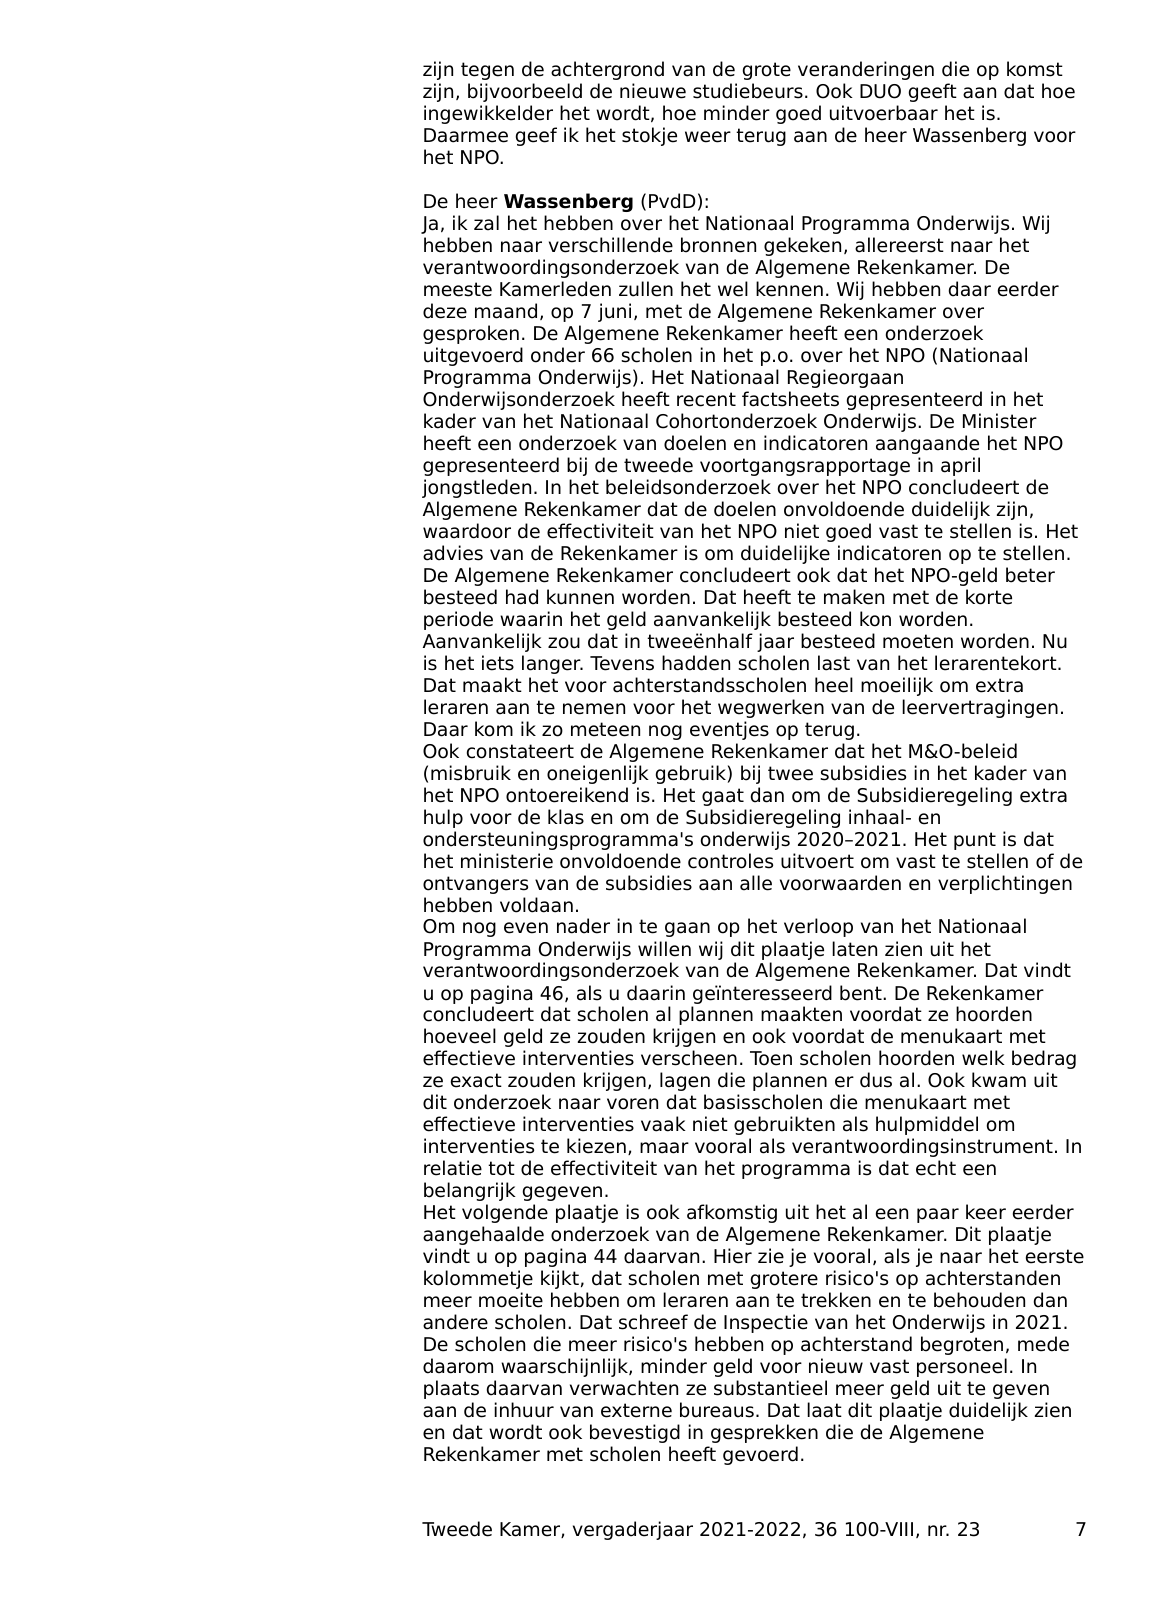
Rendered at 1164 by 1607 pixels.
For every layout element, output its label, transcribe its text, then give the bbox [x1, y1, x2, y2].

text Ook constateert de Algemene Rekenkamer dat het M&O-beleid (misbruik en oneigenlijk gebruik) bij twee subsidies in het kader van het NPO ontoereikend is. Het gaat dan om de Subsidieregeling extra hulp voor de klas en om de Subsidieregeling inhaal- en ondersteuningsprogramma's onderwijs 2020–2021. Het punt is dat het ministerie onvoldoende controles uitvoert om vast te stellen of de ontvangers van de subsidies aan alle voorwaarden en verplichtingen hebben voldaan. [422, 741, 1087, 916]
text De heer Wassenberg (PvdD): [422, 191, 1087, 213]
text De Algemene Rekenkamer concludeert ook dat het NPO-geld beter besteed had kunnen worden. Dat heeft te maken met de korte periode waarin het geld aanvankelijk besteed kon worden. Aanvankelijk zou dat in tweeënhalf jaar besteed moeten worden. Nu is het iets langer. Tevens hadden scholen last van het lerarentekort. Dat maakt het voor achterstandsscholen heel moeilijk om extra leraren aan te nemen voor het wegwerken van de leervertragingen. Daar kom ik zo meteen nog eventjes op terug. [422, 565, 1087, 741]
text Daarmee geef ik het stokje weer terug aan de heer Wassenberg voor het NPO. [422, 125, 1087, 169]
text Om nog even nader in te gaan op het verloop van het Nationaal Programma Onderwijs willen wij dit plaatje laten zien uit het verantwoordingsonderzoek van de Algemene Rekenkamer. Dat vindt u op pagina 46, als u daarin geïnteresseerd bent. De Rekenkamer concludeert dat scholen al plannen maakten voordat ze hoorden hoeveel geld ze zouden krijgen en ook voordat de menukaart met effectieve interventies verscheen. Toen scholen hoorden welk bedrag ze exact zouden krijgen, lagen die plannen er dus al. Ook kwam uit dit onderzoek naar voren dat basisscholen die menukaart met effectieve interventies vaak niet gebruikten als hulpmiddel om interventies te kiezen, maar vooral als verantwoordingsinstrument. In relatie tot de effectiviteit van het programma is dat echt een belangrijk gegeven. [422, 916, 1087, 1202]
text Het volgende plaatje is ook afkomstig uit het al een paar keer eerder aangehaalde onderzoek van de Algemene Rekenkamer. Dit plaatje vindt u op pagina 44 daarvan. Hier zie je vooral, als je naar het eerste kolommetje kijkt, dat scholen met grotere risico's op achterstanden meer moeite hebben om leraren aan te trekken en te behouden dan andere scholen. Dat schreef de Inspectie van het Onderwijs in 2021. De scholen die meer risico's hebben op achterstand begroten, mede daarom waarschijnlijk, minder geld voor nieuw vast personeel. In plaats daarvan verwachten ze substantieel meer geld uit te geven aan de inhuur van externe bureaus. Dat laat dit plaatje duidelijk zien en dat wordt ook bevestigd in gesprekken die de Algemene Rekenkamer met scholen heeft gevoerd. [422, 1202, 1087, 1466]
text zijn tegen de achtergrond van de grote veranderingen die op komst zijn, bijvoorbeeld de nieuwe studiebeurs. Ook DUO geeft aan dat hoe ingewikkelder het wordt, hoe minder goed uitvoerbaar het is. [422, 59, 1087, 125]
text Ja, ik zal het hebben over het Nationaal Programma Onderwijs. Wij hebben naar verschillende bronnen gekeken, allereerst naar het verantwoordingsonderzoek van de Algemene Rekenkamer. De meeste Kamerleden zullen het wel kennen. Wij hebben daar eerder deze maand, op 7 juni, met de Algemene Rekenkamer over gesproken. De Algemene Rekenkamer heeft een onderzoek uitgevoerd onder 66 scholen in het p.o. over het NPO (Nationaal Programma Onderwijs). Het Nationaal Regieorgaan Onderwijsonderzoek heeft recent factsheets gepresenteerd in het kader van het Nationaal Cohortonderzoek Onderwijs. De Minister heeft een onderzoek van doelen en indicatoren aangaande het NPO gepresenteerd bij de tweede voortgangsrapportage in april jongstleden. In het beleidsonderzoek over het NPO concludeert de Algemene Rekenkamer dat de doelen onvoldoende duidelijk zijn, waardoor de effectiviteit van het NPO niet goed vast te stellen is. Het advies van de Rekenkamer is om duidelijke indicatoren op te stellen. [422, 213, 1087, 565]
